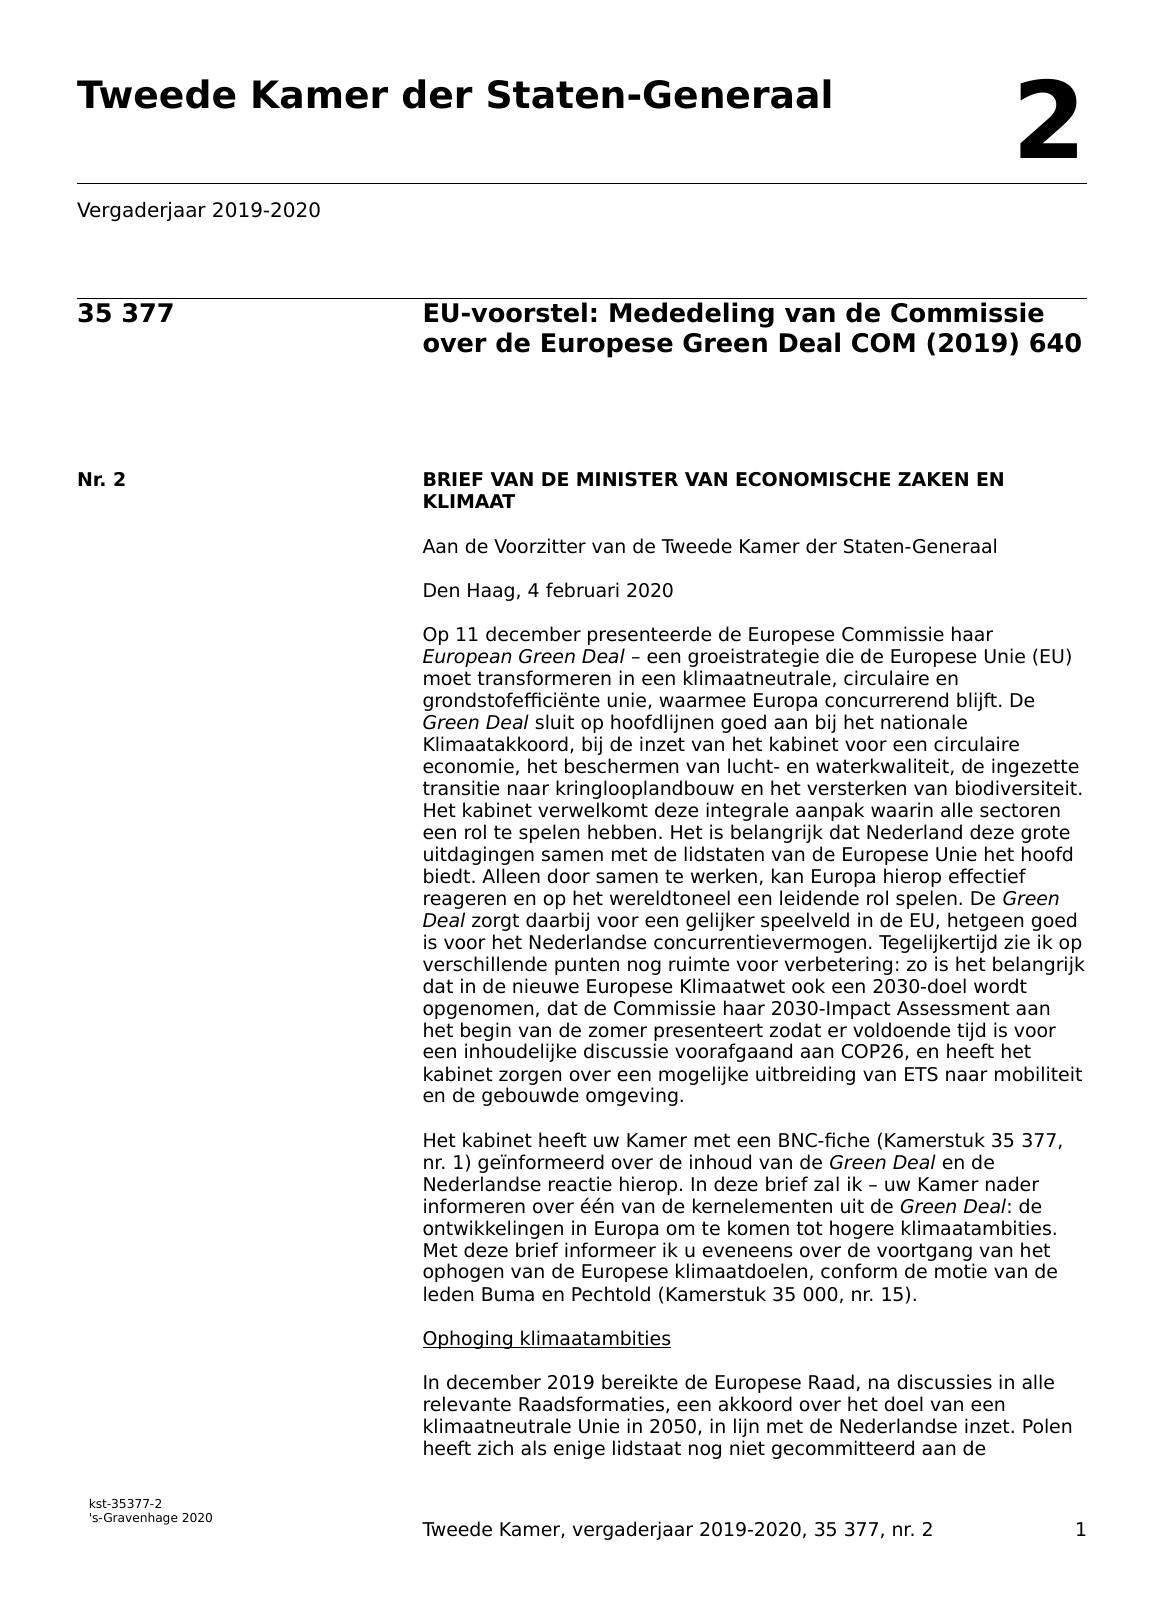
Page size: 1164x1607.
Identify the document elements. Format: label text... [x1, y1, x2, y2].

text 's-Gravenhage 2020 [88, 1511, 323, 1525]
subtitle 35 377 EU-voorstel: Mededeling van de Commissie over de Europese Green Deal COM (2019) 640 [77, 299, 1087, 358]
table_header 2 [886, 59, 1087, 183]
text Op 11 december presenteerde de Europese Commissie haar European Green Deal – een groeistrategie die de Europese Unie (EU) moet transformeren in een klimaatneutrale, circulaire en grondstofefficiënte unie, waarmee Europa concurrerend blijft. De Green Deal sluit op hoofdlijnen goed aan bij het nationale Klimaatakkoord, bij de inzet van het kabinet voor een circulaire economie, het beschermen van lucht- en waterkwaliteit, de ingezette transitie naar kringlooplandbouw en het versterken van biodiversiteit. Het kabinet verwelkomt deze integrale aanpak waarin alle sectoren een rol te spelen hebben. Het is belangrijk dat Nederland deze grote uitdagingen samen met de lidstaten van de Europese Unie het hoofd biedt. Alleen door samen te werken, kan Europa hierop effectief reageren en op het wereldtoneel een leidende rol spelen. De Green Deal zorgt daarbij voor een gelijker speelveld in de EU, hetgeen goed is voor het Nederlandse concurrentievermogen. Tegelijkertijd zie ik op verschillende punten nog ruimte voor verbetering: zo is het belangrijk dat in de nieuwe Europese Klimaatwet ook een 2030-doel wordt opgenomen, dat de Commissie haar 2030-Impact Assessment aan het begin van de zomer presenteert zodat er voldoende tijd is voor een inhoudelijke discussie voorafgaand aan COP26, en heeft het kabinet zorgen over een mogelijke uitbreiding van ETS naar mobiliteit en de gebouwde omgeving. [422, 624, 1087, 1107]
text kst-35377-2 [88, 1497, 323, 1511]
table_cell Vergaderjaar 2019-2020 [77, 184, 1087, 298]
text Den Haag, 4 februari 2020 [422, 580, 1087, 602]
text In december 2019 bereikte de Europese Raad, na discussies in alle relevante Raadsformaties, een akkoord over het doel van een klimaatneutrale Unie in 2050, in lijn met de Nederlandse inzet. Polen heeft zich als enige lidstaat nog niet gecommitteerd aan de [422, 1372, 1087, 1460]
subtitle Nr. 2 BRIEF VAN DE MINISTER VAN ECONOMISCHE ZAKEN EN KLIMAAT [77, 469, 1087, 513]
text Aan de Voorzitter van de Tweede Kamer der Staten-Generaal [422, 536, 1087, 557]
subtitle Ophoging klimaatambities [422, 1328, 1087, 1349]
text Het kabinet heeft uw Kamer met een BNC-fiche (Kamerstuk 35 377, nr. 1) geïnformeerd over de inhoud van de Green Deal en de Nederlandse reactie hierop. In deze brief zal ik – uw Kamer nader informeren over één van de kernelementen uit de Green Deal: de ontwikkelingen in Europa om te komen tot hogere klimaatambities. Met deze brief informeer ik u eveneens over de voortgang van het ophogen van de Europese klimaatdoelen, conform de motie van de leden Buma en Pechtold (Kamerstuk 35 000, nr. 15). [422, 1129, 1087, 1305]
table_header Tweede Kamer der Staten-Generaal [77, 59, 886, 183]
